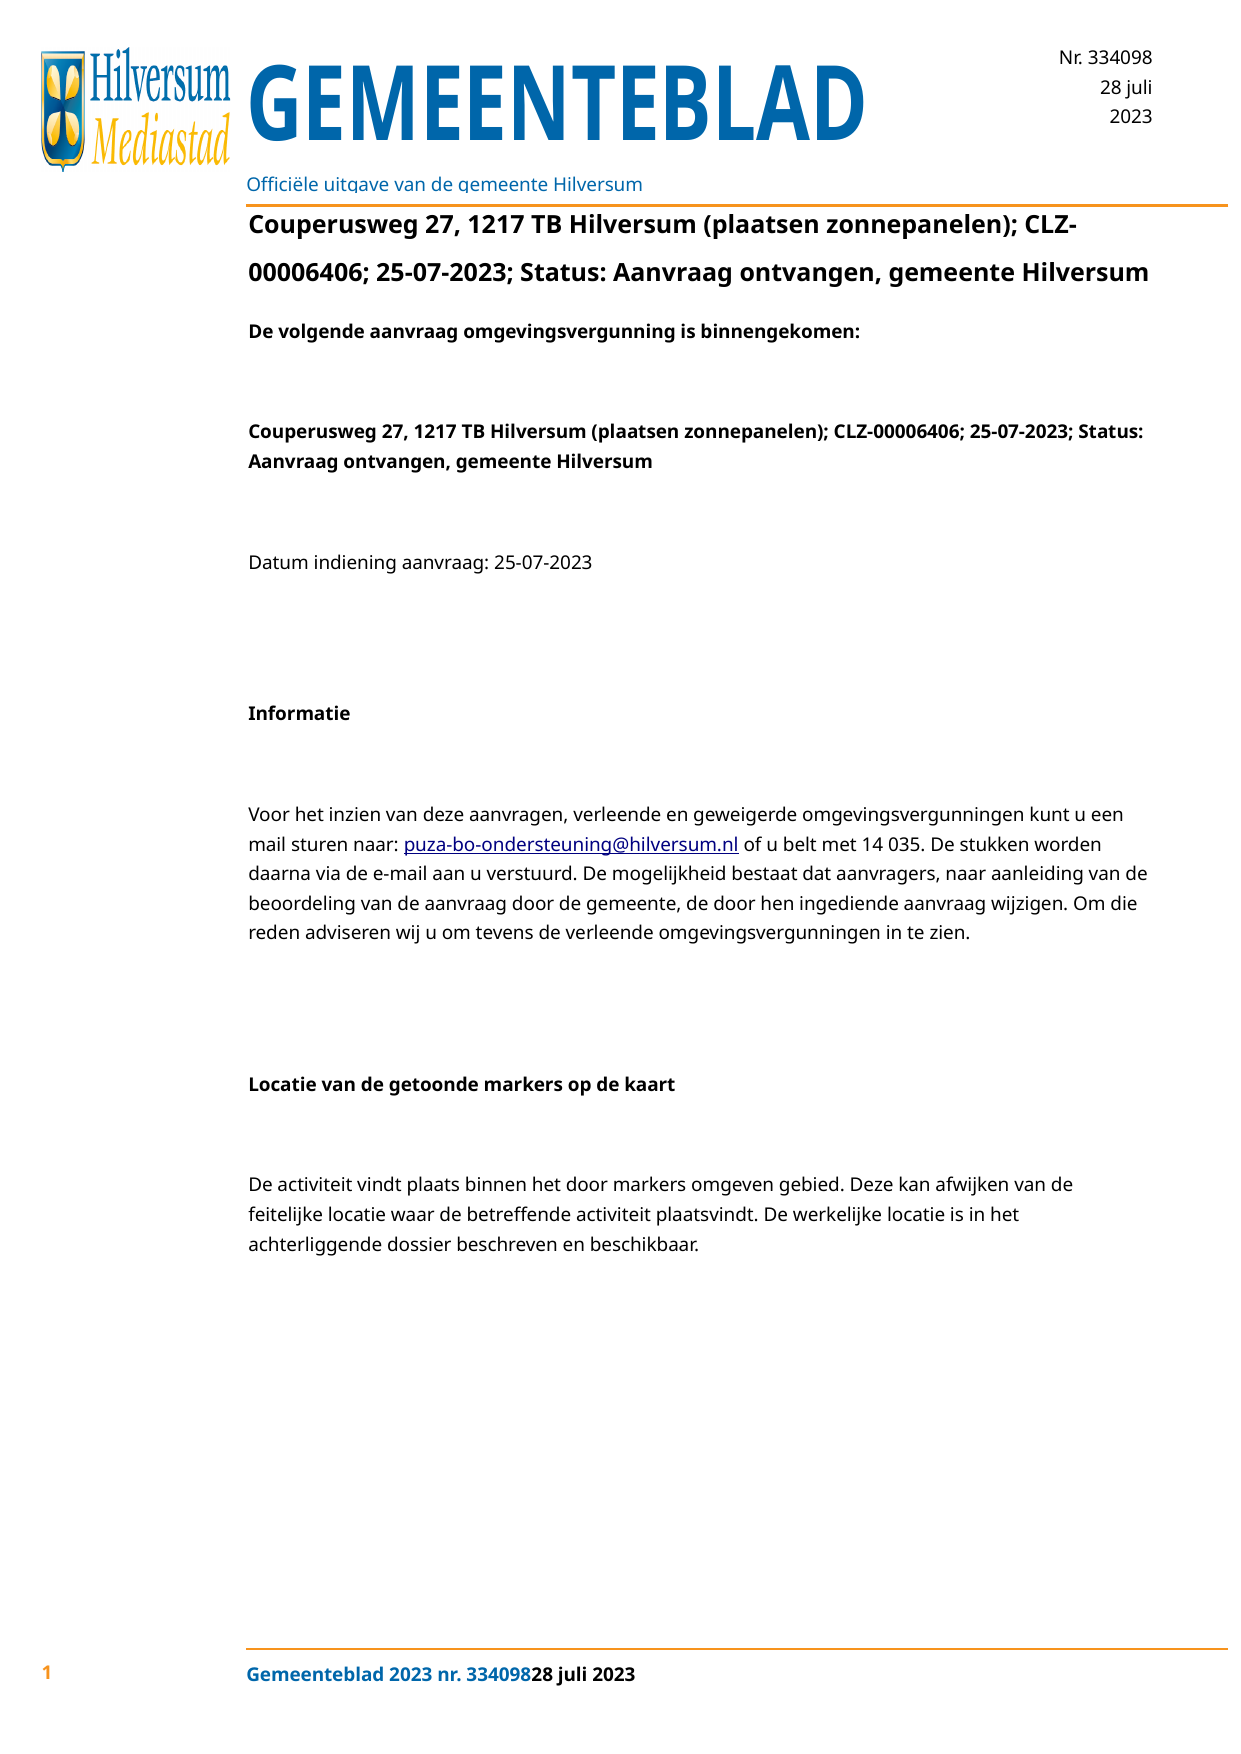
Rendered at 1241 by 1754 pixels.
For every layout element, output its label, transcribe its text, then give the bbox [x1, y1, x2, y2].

text Informatie [248, 700, 1152, 726]
text Locatie van de getoonde markers op de kaart [248, 1071, 1152, 1097]
text Couperusweg 27, 1217 TB Hilversum (plaatsen zonnepanelen); CLZ-00006406; 25-07-2023; Status: Aanvraag ontvangen, gemeente Hilversum [248, 419, 1152, 474]
text Datum indiening aanvraag: 25-07-2023 [248, 549, 1152, 575]
picture [41, 47, 231, 172]
text De volgende aanvraag omgevingsvergunning is binnengekomen: [248, 318, 1152, 344]
text Couperusweg 27, 1217 TB Hilversum (plaatsen zonnepanelen); CLZ-00006406; 25-07-2023; Status: Aanvraag ontvangen, gemeente Hilversum [248, 207, 1152, 288]
text De activiteit vindt plaats binnen het door markers omgeven gebied. Deze kan afwijken van de feitelijke locatie waar de betreffende activiteit plaatsvindt. De werkelijke locatie is in het achterliggende dossier beschreven en beschikbaar. [248, 1172, 1152, 1257]
text Voor het inzien van deze aanvragen, verleende en geweigerde omgevingsvergunningen kunt u een mail sturen naar: puza-bo-ondersteuning@hilversum.nl of u belt met 14 035. De stukken worden daarna via de e-mail aan u verstuurd. De mogelijkheid bestaat dat aanvragers, naar aanleiding van de beoordeling van de aanvraag door de gemeente, de door hen ingediende aanvraag wijzigen. Om die reden adviseren wij u om tevens de verleende omgevingsvergunningen in te zien. [248, 801, 1152, 945]
